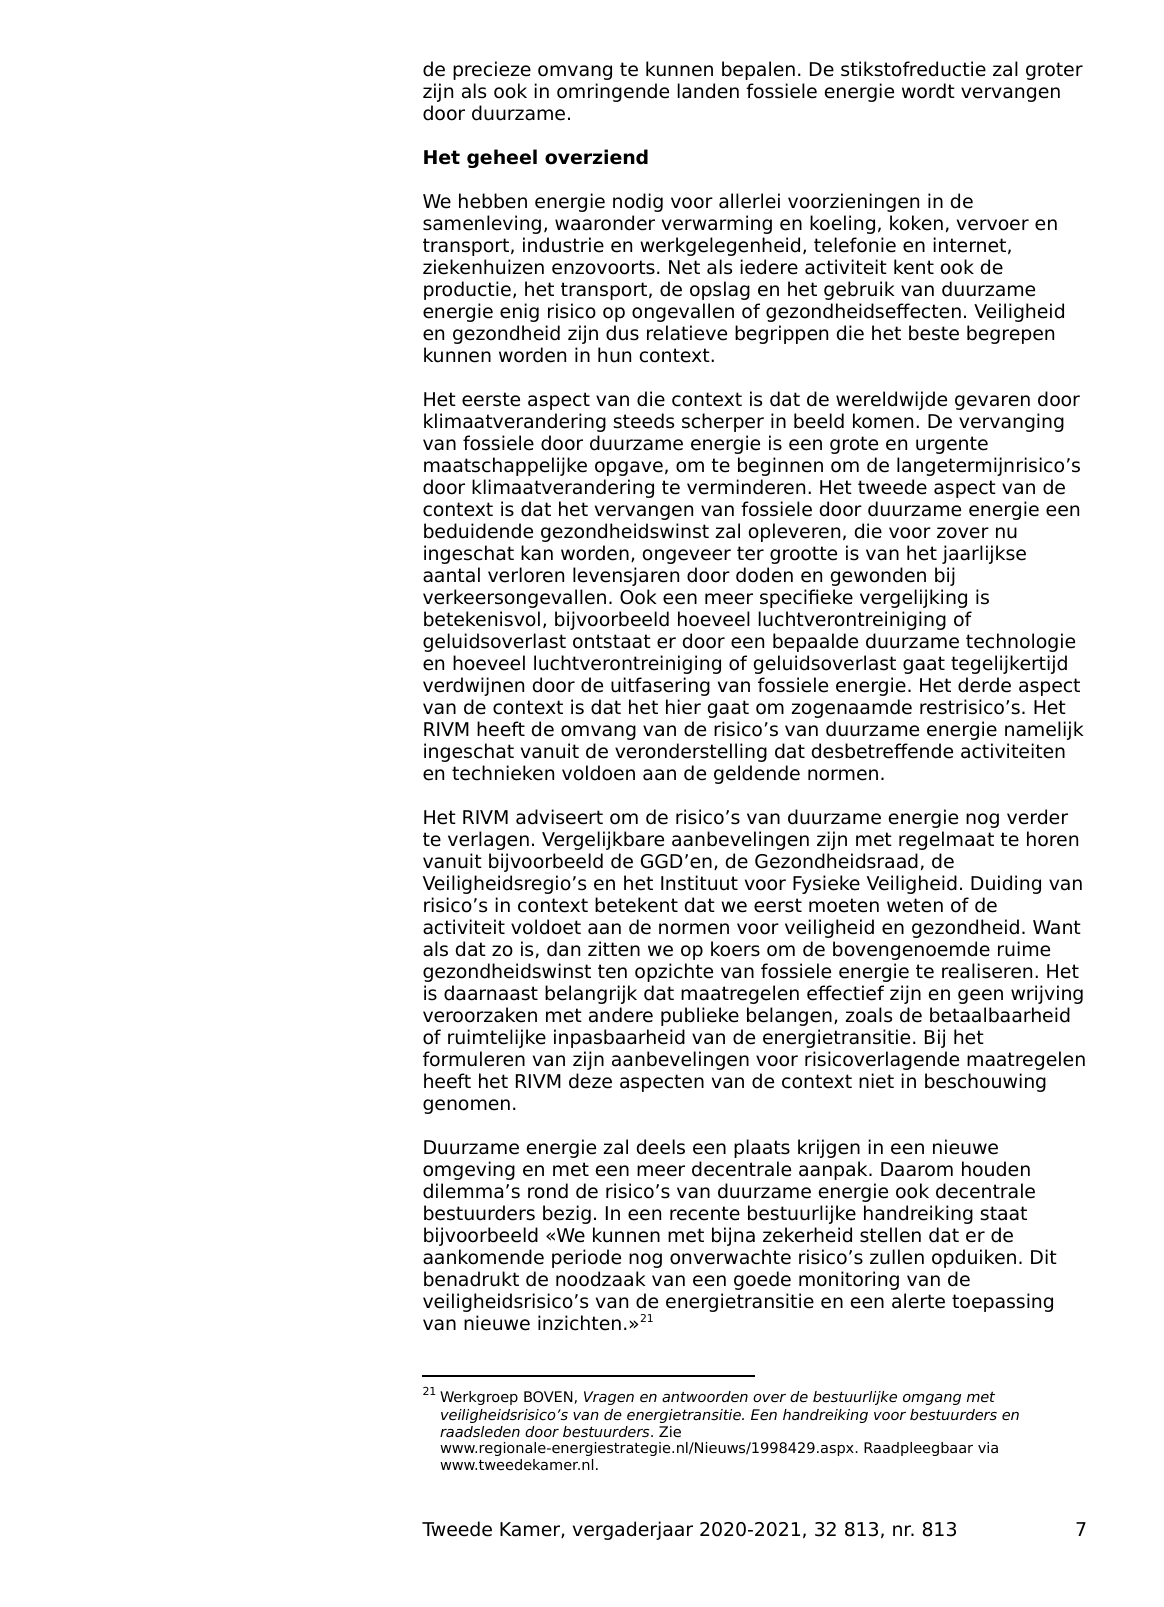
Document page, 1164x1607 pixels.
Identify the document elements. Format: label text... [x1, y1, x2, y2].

text Het RIVM adviseert om de risico’s van duurzame energie nog verder te verlagen. Vergelijkbare aanbevelingen zijn met regelmaat te horen vanuit bijvoorbeeld de GGD’en, de Gezondheidsraad, de Veiligheidsregio’s en het Instituut voor Fysieke Veiligheid. Duiding van risico’s in context betekent dat we eerst moeten weten of de activiteit voldoet aan de normen voor veiligheid en gezondheid. Want als dat zo is, dan zitten we op koers om de bovengenoemde ruime gezondheidswinst ten opzichte van fossiele energie te realiseren. Het is daarnaast belangrijk dat maatregelen effectief zijn en geen wrijving veroorzaken met andere publieke belangen, zoals de betaalbaarheid of ruimtelijke inpasbaarheid van de energietransitie. Bij het formuleren van zijn aanbevelingen voor risicoverlagende maatregelen heeft het RIVM deze aspecten van de context niet in beschouwing genomen. [422, 807, 1087, 1115]
text Werkgroep BOVEN, Vragen en antwoorden over de bestuurlijke omgang met veiligheidsrisico’s van de energietransitie. Een handreiking voor bestuurders en raadsleden door bestuurders. Zie www.regionale-energiestrategie.nl/Nieuws/1998429.aspx. Raadpleegbaar via www.tweedekamer.nl. [422, 1385, 1087, 1474]
text Duurzame energie zal deels een plaats krijgen in een nieuwe omgeving en met een meer decentrale aanpak. Daarom houden dilemma’s rond de risico’s van duurzame energie ook decentrale bestuurders bezig. In een recente bestuurlijke handreiking staat bijvoorbeeld «We kunnen met bijna zekerheid stellen dat er de aankomende periode nog onverwachte risico’s zullen opduiken. Dit benadrukt de noodzaak van een goede monitoring van de veiligheidsrisico’s van de energietransitie en een alerte toepassing van nieuwe inzichten.» [422, 1137, 1087, 1335]
subtitle Het geheel overziend [422, 147, 1087, 169]
text Het eerste aspect van die context is dat de wereldwijde gevaren door klimaatverandering steeds scherper in beeld komen. De vervanging van fossiele door duurzame energie is een grote en urgente maatschappelijke opgave, om te beginnen om de langetermijnrisico’s door klimaatverandering te verminderen. Het tweede aspect van de context is dat het vervangen van fossiele door duurzame energie een beduidende gezondheidswinst zal opleveren, die voor zover nu ingeschat kan worden, ongeveer ter grootte is van het jaarlijkse aantal verloren levensjaren door doden en gewonden bij verkeersongevallen. Ook een meer specifieke vergelijking is betekenisvol, bijvoorbeeld hoeveel luchtverontreiniging of geluidsoverlast ontstaat er door een bepaalde duurzame technologie en hoeveel luchtverontreiniging of geluidsoverlast gaat tegelijkertijd verdwijnen door de uitfasering van fossiele energie. Het derde aspect van de context is dat het hier gaat om zogenaamde restrisico’s. Het RIVM heeft de omvang van de risico’s van duurzame energie namelijk ingeschat vanuit de veronderstelling dat desbetreffende activiteiten en technieken voldoen aan de geldende normen. [422, 389, 1087, 785]
text We hebben energie nodig voor allerlei voorzieningen in de samenleving, waaronder verwarming en koeling, koken, vervoer en transport, industrie en werkgelegenheid, telefonie en internet, ziekenhuizen enzovoorts. Net als iedere activiteit kent ook de productie, het transport, de opslag en het gebruik van duurzame energie enig risico op ongevallen of gezondheidseffecten. Veiligheid en gezondheid zijn dus relatieve begrippen die het beste begrepen kunnen worden in hun context. [422, 191, 1087, 367]
text de precieze omvang te kunnen bepalen. De stikstofreductie zal groter zijn als ook in omringende landen fossiele energie wordt vervangen door duurzame. [422, 59, 1087, 125]
